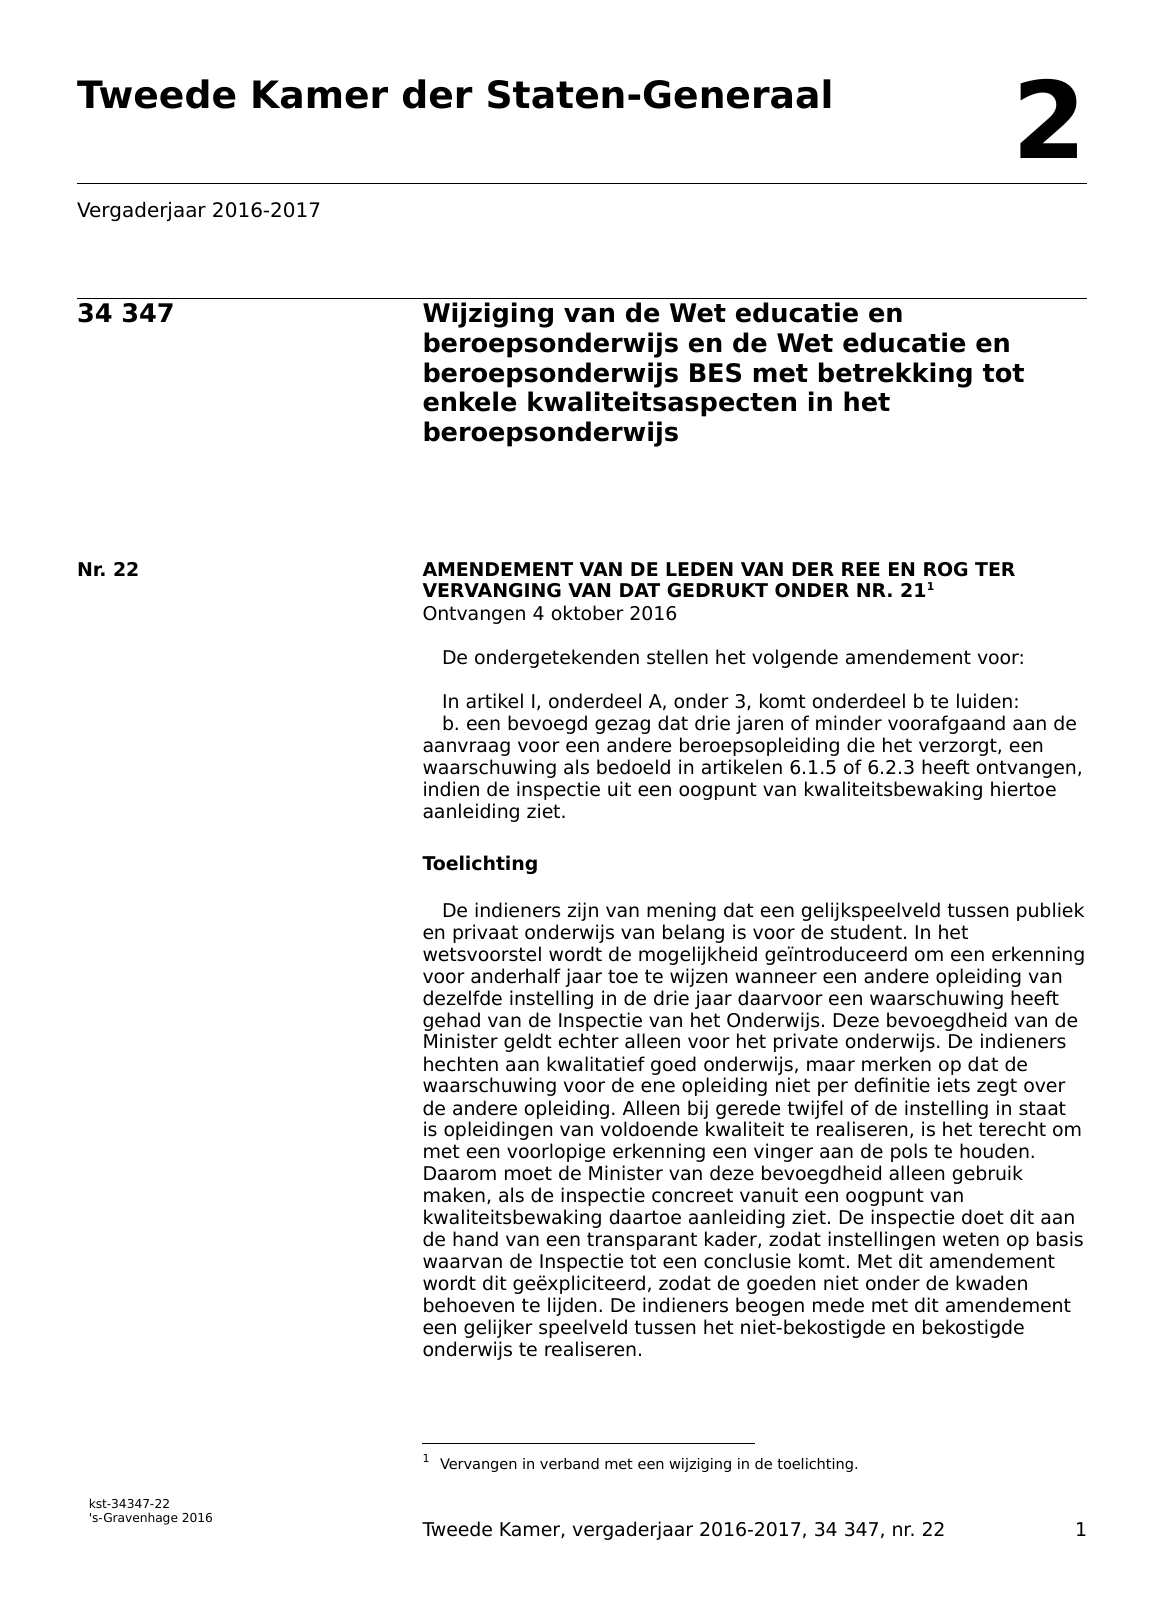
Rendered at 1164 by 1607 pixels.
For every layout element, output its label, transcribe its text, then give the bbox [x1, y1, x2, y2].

subtitle 34 347 Wijziging van de Wet educatie en beroepsonderwijs en de Wet educatie en beroepsonderwijs BES met betrekking tot enkele kwaliteitsaspecten in het beroepsonderwijs [77, 299, 1087, 447]
text 's-Gravenhage 2016 [88, 1511, 323, 1525]
text In artikel I, onderdeel A, onder 3, komt onderdeel b te luiden: [422, 691, 1087, 713]
text b. een bevoegd gezag dat drie jaren of minder voorafgaand aan de aanvraag voor een andere beroepsopleiding die het verzorgt, een waarschuwing als bedoeld in artikelen 6.1.5 of 6.2.3 heeft ontvangen, indien de inspectie uit een oogpunt van kwaliteitsbewaking hiertoe aanleiding ziet. [422, 713, 1087, 823]
text Vervangen in verband met een wijziging in de toelichting. [422, 1452, 1087, 1474]
text Ontvangen 4 oktober 2016 [422, 602, 1087, 624]
subtitle Nr. 22 AMENDEMENT VAN DE LEDEN VAN DER REE EN ROG TER VERVANGING VAN DAT GEDRUKT ONDER NR. 21 [77, 558, 1087, 602]
text De ondergetekenden stellen het volgende amendement voor: [422, 647, 1087, 668]
text De indieners zijn van mening dat een gelijkspeelveld tussen publiek en privaat onderwijs van belang is voor de student. In het wetsvoorstel wordt de mogelijkheid geïntroduceerd om een erkenning voor anderhalf jaar toe te wijzen wanneer een andere opleiding van dezelfde instelling in de drie jaar daarvoor een waarschuwing heeft gehad van de Inspectie van het Onderwijs. Deze bevoegdheid van de Minister geldt echter alleen voor het private onderwijs. De indieners hechten aan kwalitatief goed onderwijs, maar merken op dat de waarschuwing voor de ene opleiding niet per definitie iets zegt over de andere opleiding. Alleen bij gerede twijfel of de instelling in staat is opleidingen van voldoende kwaliteit te realiseren, is het terecht om met een voorlopige erkenning een vinger aan de pols te houden. Daarom moet de Minister van deze bevoegdheid alleen gebruik maken, als de inspectie concreet vanuit een oogpunt van kwaliteitsbewaking daartoe aanleiding ziet. De inspectie doet dit aan de hand van een transparant kader, zodat instellingen weten op basis waarvan de Inspectie tot een conclusie komt. Met dit amendement wordt dit geëxpliciteerd, zodat de goeden niet onder de kwaden behoeven te lijden. De indieners beogen mede met dit amendement een gelijker speelveld tussen het niet-bekostigde en bekostigde onderwijs te realiseren. [422, 899, 1087, 1361]
table_cell Vergaderjaar 2016-2017 [77, 184, 1087, 298]
text kst-34347-22 [88, 1497, 323, 1511]
table_header Tweede Kamer der Staten-Generaal [77, 59, 886, 183]
table_header 2 [886, 59, 1087, 183]
subtitle Toelichting [422, 853, 1087, 874]
